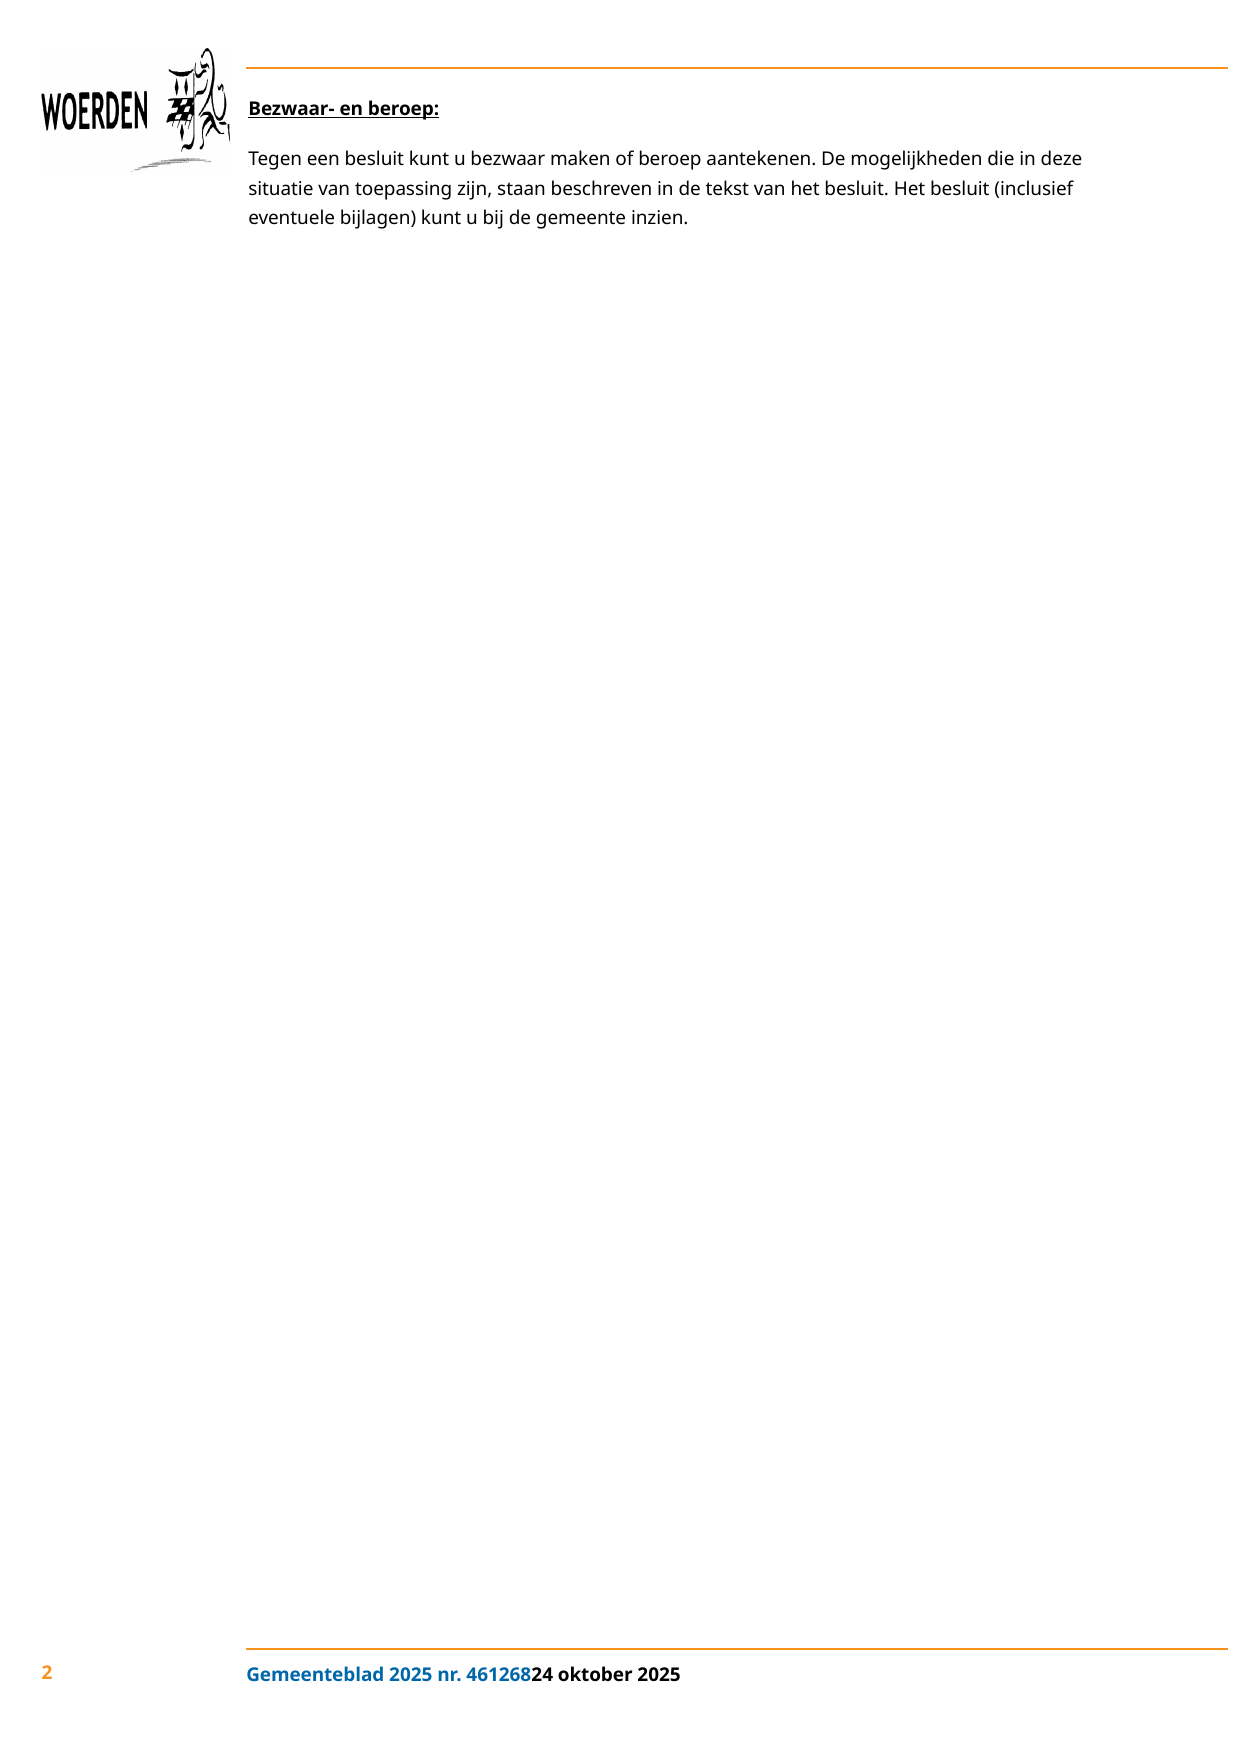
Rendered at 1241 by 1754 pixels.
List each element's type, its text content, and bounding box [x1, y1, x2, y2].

text Bezwaar- en beroep: [248, 95, 1152, 121]
text Tegen een besluit kunt u bezwaar maken of beroep aantekenen. De mogelijkheden die in deze situatie van toepassing zijn, staan beschreven in de tekst van het besluit. Het besluit (inclusief eventuele bijlagen) kunt u bij de gemeente inzien. [248, 145, 1152, 230]
picture [41, 47, 231, 172]
